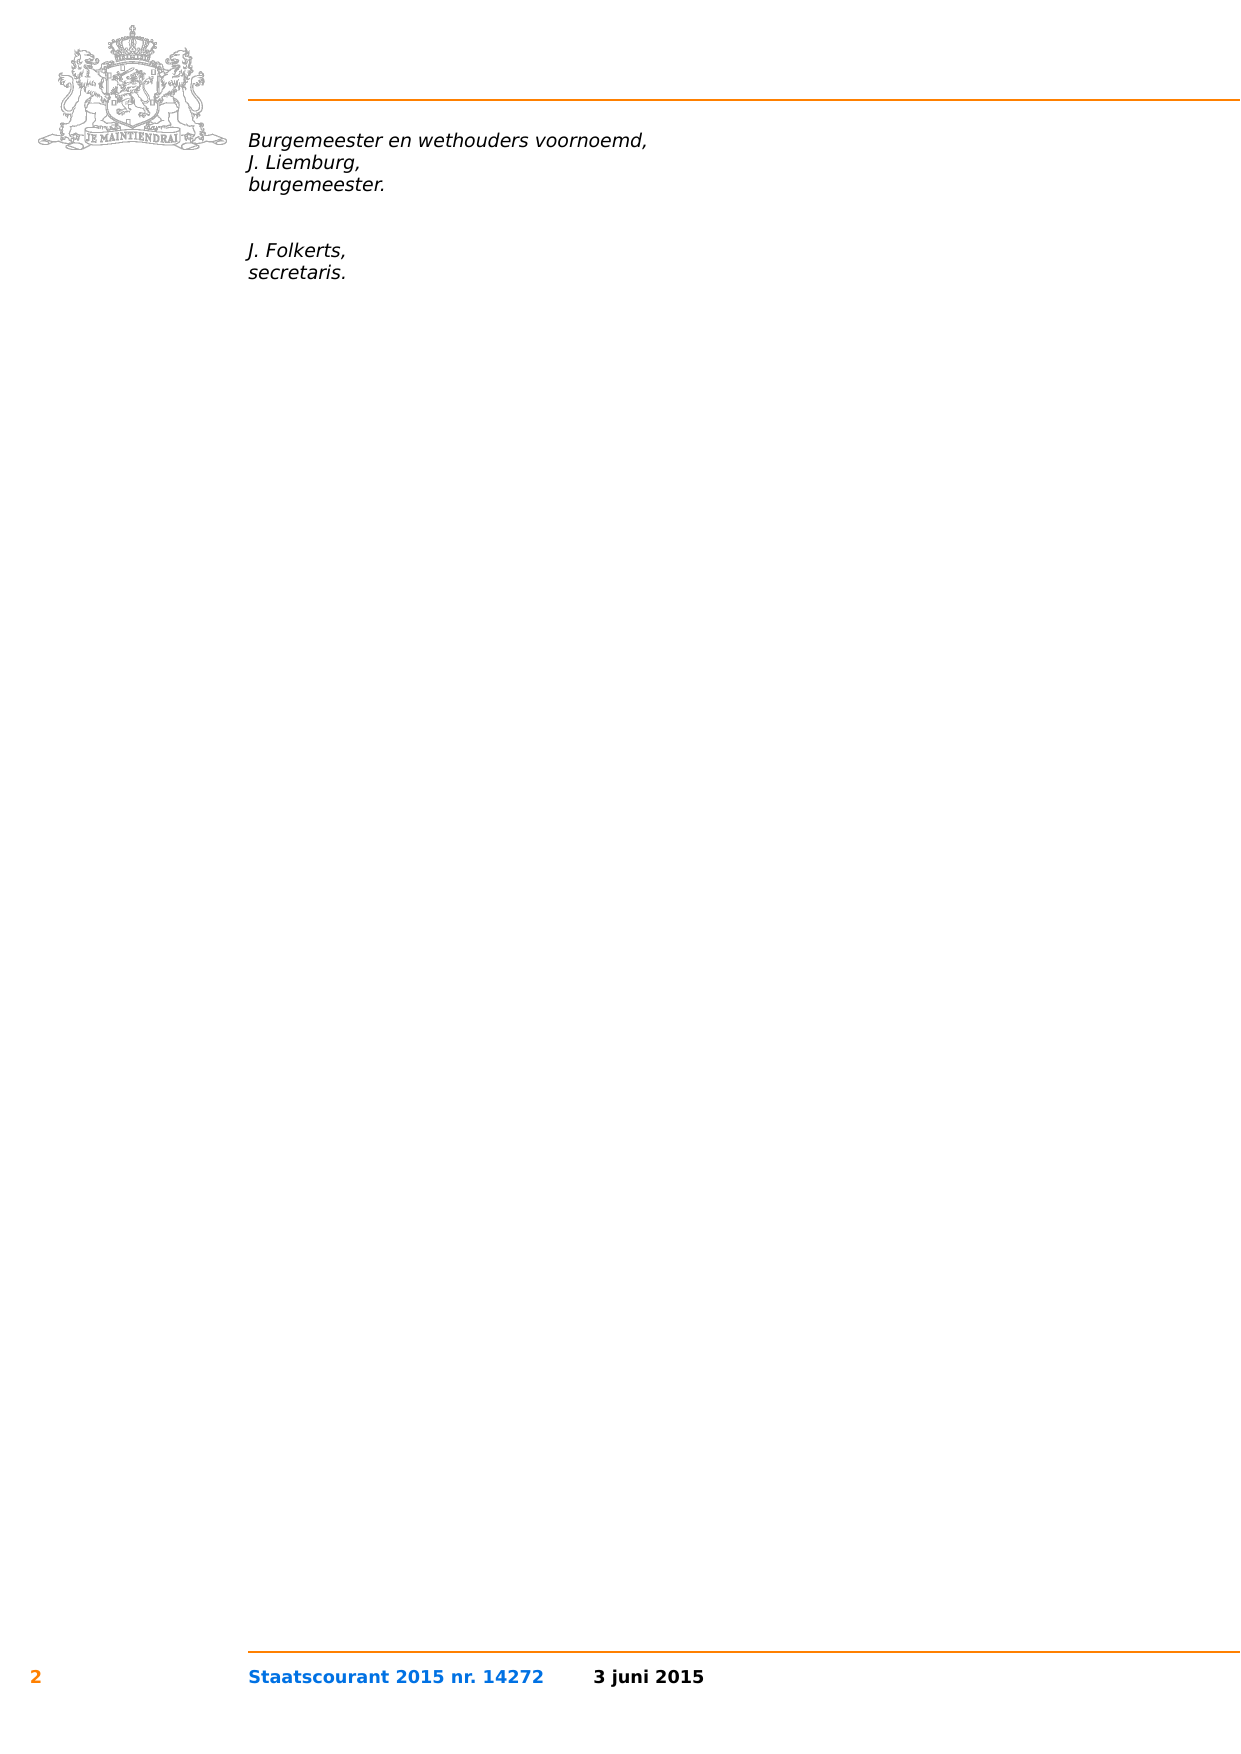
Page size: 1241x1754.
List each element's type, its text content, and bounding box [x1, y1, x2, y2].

text J. Folkerts, secretaris. [248, 218, 1163, 284]
text Burgemeester en wethouders voornoemd, J. Liemburg, burgemeester. [248, 130, 1163, 196]
picture [38, 25, 227, 150]
